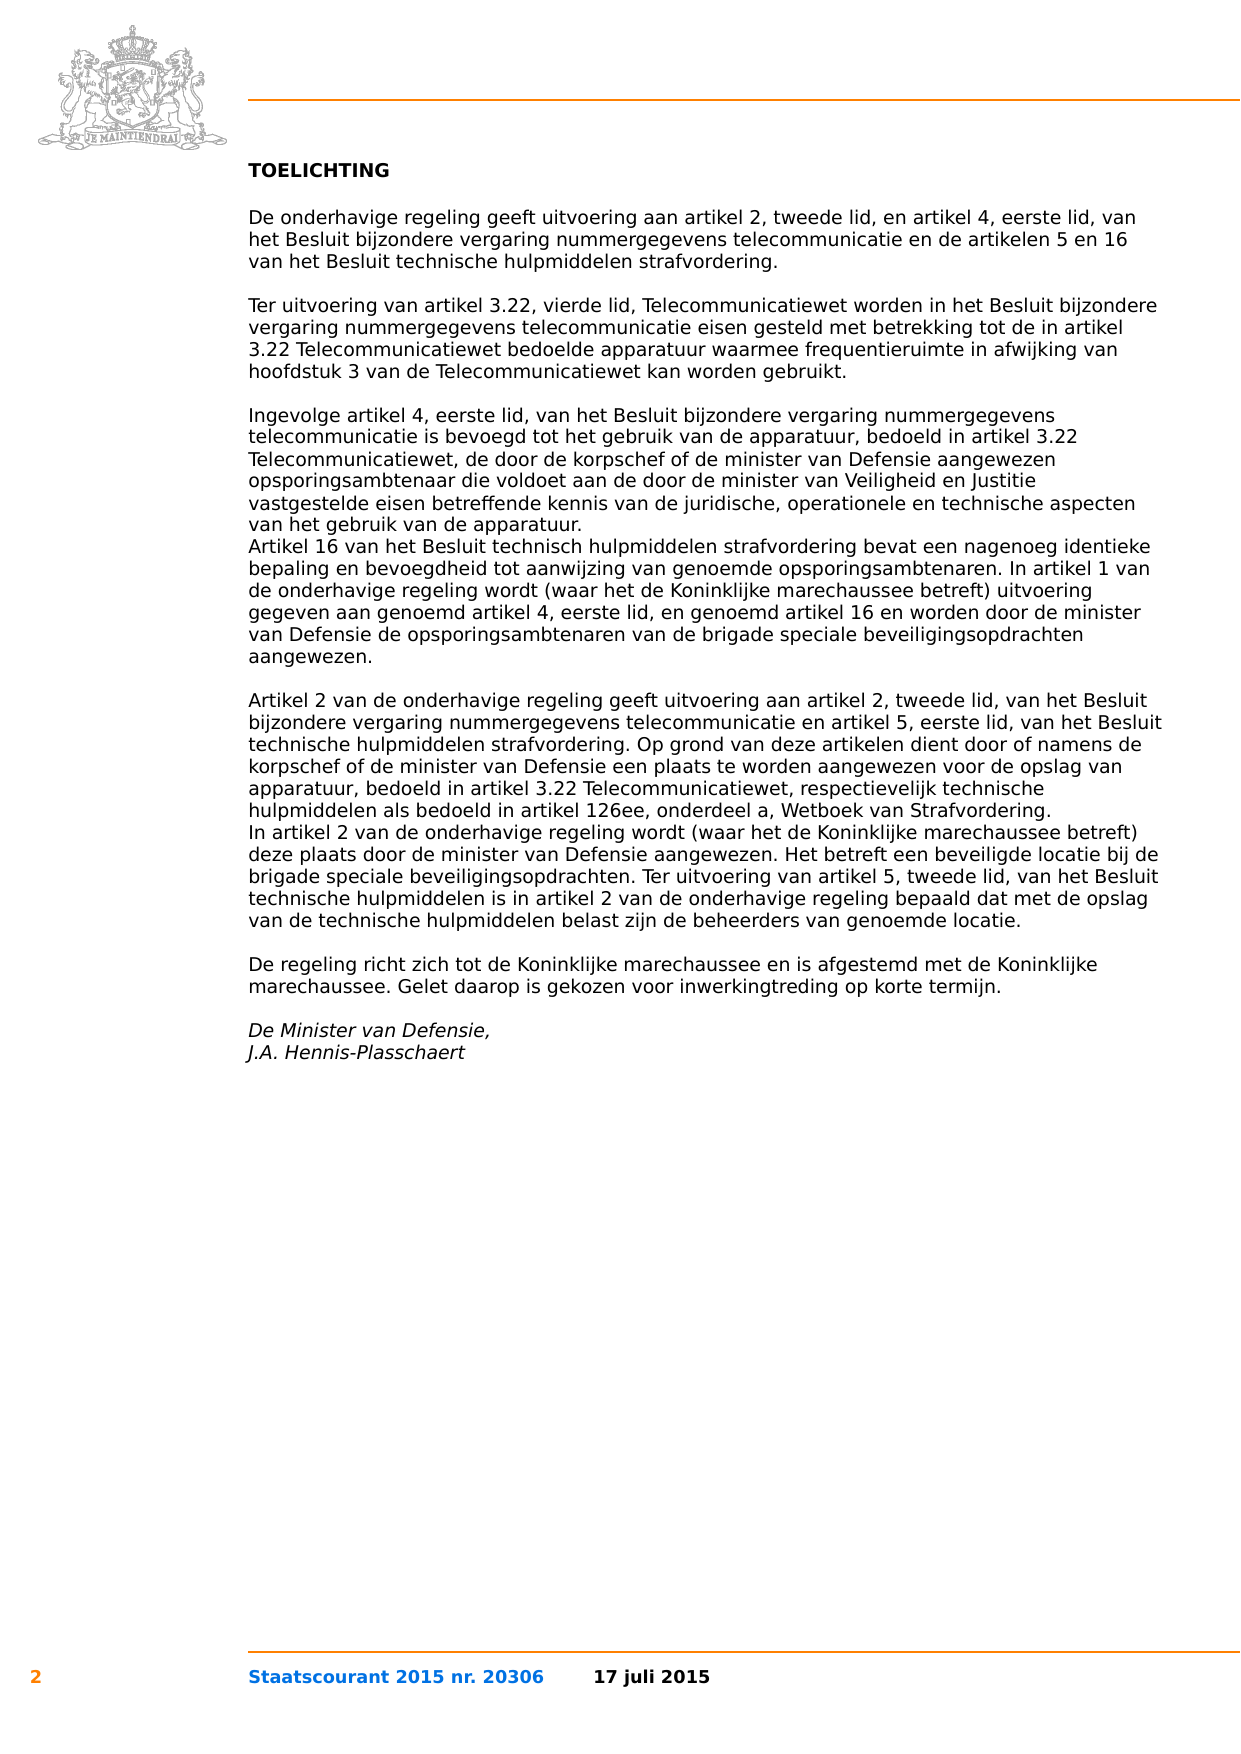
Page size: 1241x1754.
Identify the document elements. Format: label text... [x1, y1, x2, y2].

text Ingevolge artikel 4, eerste lid, van het Besluit bijzondere vergaring nummergegevens telecommunicatie is bevoegd tot het gebruik van de apparatuur, bedoeld in artikel 3.22 Telecommunicatiewet, de door de korpschef of de minister van Defensie aangewezen opsporingsambtenaar die voldoet aan de door de minister van Veiligheid en Justitie vastgestelde eisen betreffende kennis van de juridische, operationele en technische aspecten van het gebruik van de apparatuur. [248, 404, 1163, 536]
text De onderhavige regeling geeft uitvoering aan artikel 2, tweede lid, en artikel 4, eerste lid, van het Besluit bijzondere vergaring nummergegevens telecommunicatie en de artikelen 5 en 16 van het Besluit technische hulpmiddelen strafvordering. [248, 207, 1163, 273]
text Ter uitvoering van artikel 3.22, vierde lid, Telecommunicatiewet worden in het Besluit bijzondere vergaring nummergegevens telecommunicatie eisen gesteld met betrekking tot de in artikel 3.22 Telecommunicatiewet bedoelde apparatuur waarmee frequentieruimte in afwijking van hoofdstuk 3 van de Telecommunicatiewet kan worden gebruikt. [248, 295, 1163, 383]
picture [38, 25, 227, 150]
text De Minister van Defensie, J.A. Hennis-Plasschaert [248, 1019, 1163, 1063]
text Artikel 2 van de onderhavige regeling geeft uitvoering aan artikel 2, tweede lid, van het Besluit bijzondere vergaring nummergegevens telecommunicatie en artikel 5, eerste lid, van het Besluit technische hulpmiddelen strafvordering. Op grond van deze artikelen dient door of namens de korpschef of de minister van Defensie een plaats te worden aangewezen voor de opslag van apparatuur, bedoeld in artikel 3.22 Telecommunicatiewet, respectievelijk technische hulpmiddelen als bedoeld in artikel 126ee, onderdeel a, Wetboek van Strafvordering. [248, 690, 1163, 822]
subtitle TOELICHTING [248, 160, 1163, 182]
text Artikel 16 van het Besluit technisch hulpmiddelen strafvordering bevat een nagenoeg identieke bepaling en bevoegdheid tot aanwijzing van genoemde opsporingsambtenaren. In artikel 1 van de onderhavige regeling wordt (waar het de Koninklijke marechaussee betreft) uitvoering gegeven aan genoemd artikel 4, eerste lid, en genoemd artikel 16 en worden door de minister van Defensie de opsporingsambtenaren van de brigade speciale beveiligingsopdrachten aangewezen. [248, 536, 1163, 668]
text In artikel 2 van de onderhavige regeling wordt (waar het de Koninklijke marechaussee betreft) deze plaats door de minister van Defensie aangewezen. Het betreft een beveiligde locatie bij de brigade speciale beveiligingsopdrachten. Ter uitvoering van artikel 5, tweede lid, van het Besluit technische hulpmiddelen is in artikel 2 van de onderhavige regeling bepaald dat met de opslag van de technische hulpmiddelen belast zijn de beheerders van genoemde locatie. [248, 822, 1163, 932]
text De regeling richt zich tot de Koninklijke marechaussee en is afgestemd met de Koninklijke marechaussee. Gelet daarop is gekozen voor inwerkingtreding op korte termijn. [248, 954, 1163, 998]
